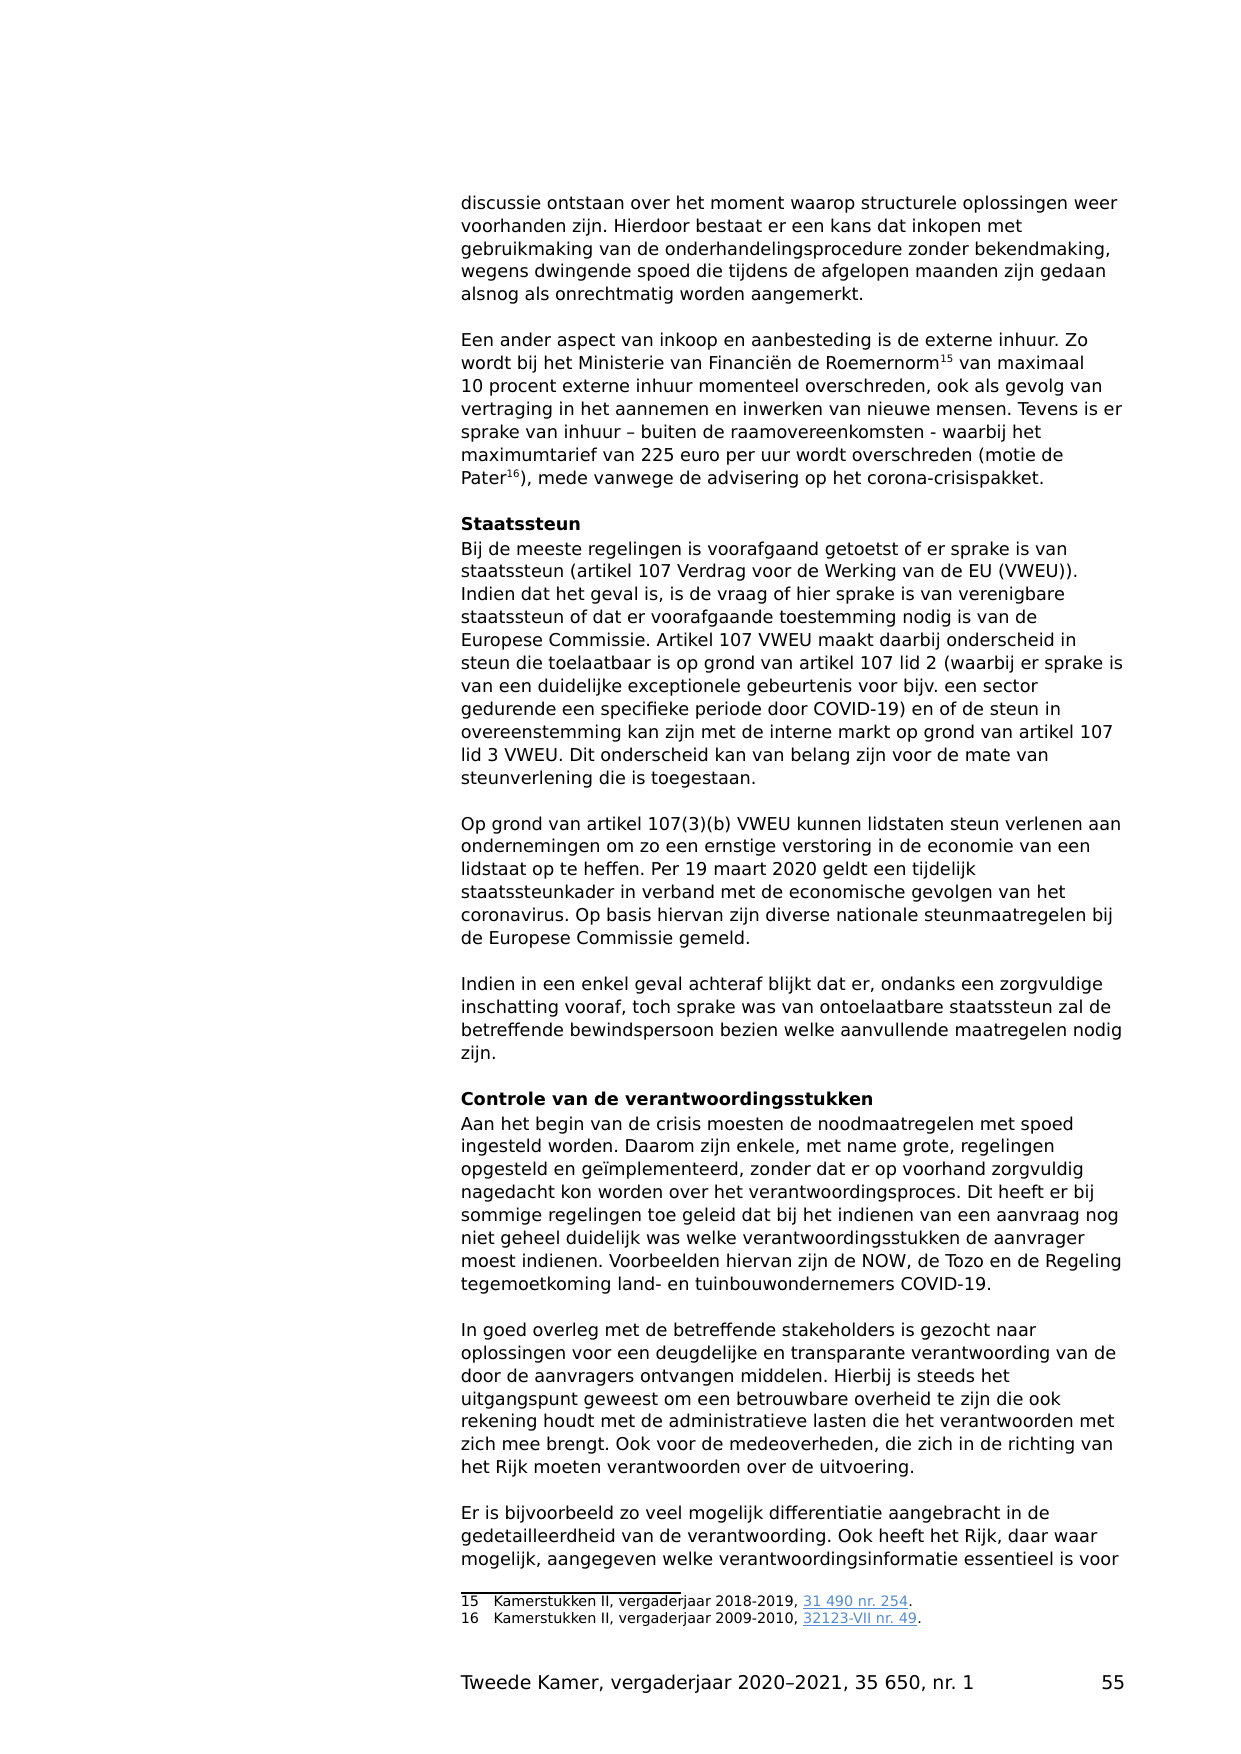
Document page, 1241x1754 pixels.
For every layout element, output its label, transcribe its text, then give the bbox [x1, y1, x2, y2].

text Er is bijvoorbeeld zo veel mogelijk differentiatie aangebracht in de gedetailleerdheid van de verantwoording. Ook heeft het Rijk, daar waar mogelijk, aangegeven welke verantwoordingsinformatie essentieel is voor [461, 1501, 1125, 1570]
text In goed overleg met de betreffende stakeholders is gezocht naar oplossingen voor een deugdelijke en transparante verantwoording van de door de aanvragers ontvangen middelen. Hierbij is steeds het uitgangspunt geweest om een betrouwbare overheid te zijn die ook rekening houdt met de administratieve lasten die het verantwoorden met zich mee brengt. Ook voor de medeoverheden, die zich in de richting van het Rijk moeten verantwoorden over de uitvoering. [461, 1318, 1125, 1478]
text __Kamerstukken II, vergaderjaar 2018-2019, 31 490 nr. 254. [461, 1593, 1125, 1610]
text discussie ontstaan over het moment waarop structurele oplossingen weer voorhanden zijn. Hierdoor bestaat er een kans dat inkopen met gebruikmaking van de onderhandelingsprocedure zonder bekendmaking, wegens dwingende spoed die tijdens de afgelopen maanden zijn gedaan alsnog als onrechtmatig worden aangemerkt. Een ander aspect van inkoop en aanbesteding is de externe inhuur. Zo wordt bij het Ministerie van Financiën de Roemernorm van maximaal 10 procent externe inhuur momenteel overschreden, ook als gevolg van vertraging in het aannemen en inwerken van nieuwe mensen. Tevens is er sprake van inhuur – buiten de raamovereenkomsten - waarbij het maximumtarief van 225 euro per uur wordt overschreden (motie de Pater), mede vanwege de advisering op het corona-crisispakket. [461, 191, 1125, 489]
text Controle van de verantwoordingsstukken [461, 1087, 1125, 1109]
text Op grond van artikel 107(3)(b) VWEU kunnen lidstaten steun verlenen aan ondernemingen om zo een ernstige verstoring in de economie van een lidstaat op te heffen. Per 19 maart 2020 geldt een tijdelijk staatssteunkader in verband met de economische gevolgen van het coronavirus. Op basis hiervan zijn diverse nationale steunmaatregelen bij de Europese Commissie gemeld. [461, 812, 1125, 949]
text __Kamerstukken II, vergaderjaar 2009-2010, 32123-VII nr. 49. [461, 1610, 1125, 1627]
text Staatssteun [461, 512, 1125, 534]
text Aan het begin van de crisis moesten de noodmaatregelen met spoed ingesteld worden. Daarom zijn enkele, met name grote, regelingen opgesteld en geïmplementeerd, zonder dat er op voorhand zorgvuldig nagedacht kon worden over het verantwoordingsproces. Dit heeft er bij sommige regelingen toe geleid dat bij het indienen van een aanvraag nog niet geheel duidelijk was welke verantwoordingsstukken de aanvrager moest indienen. Voorbeelden hiervan zijn de NOW, de Tozo en de Regeling tegemoetkoming land- en tuinbouwondernemers COVID-19. [461, 1112, 1125, 1295]
text Bij de meeste regelingen is voorafgaand getoetst of er sprake is van staatssteun (artikel 107 Verdrag voor de Werking van de EU (VWEU)). Indien dat het geval is, is de vraag of hier sprake is van verenigbare staatssteun of dat er voorafgaande toestemming nodig is van de Europese Commissie. Artikel 107 VWEU maakt daarbij onderscheid in steun die toelaatbaar is op grond van artikel 107 lid 2 (waarbij er sprake is van een duidelijke exceptionele gebeurtenis voor bijv. een sector gedurende een specifieke periode door COVID-19) en of de steun in overeenstemming kan zijn met de interne markt op grond van artikel 107 lid 3 VWEU. Dit onderscheid kan van belang zijn voor de mate van steunverlening die is toegestaan. [461, 537, 1125, 789]
text Indien in een enkel geval achteraf blijkt dat er, ondanks een zorgvuldige inschatting vooraf, toch sprake was van ontoelaatbare staatssteun zal de betreffende bewindspersoon bezien welke aanvullende maatregelen nodig zijn. [461, 972, 1125, 1064]
